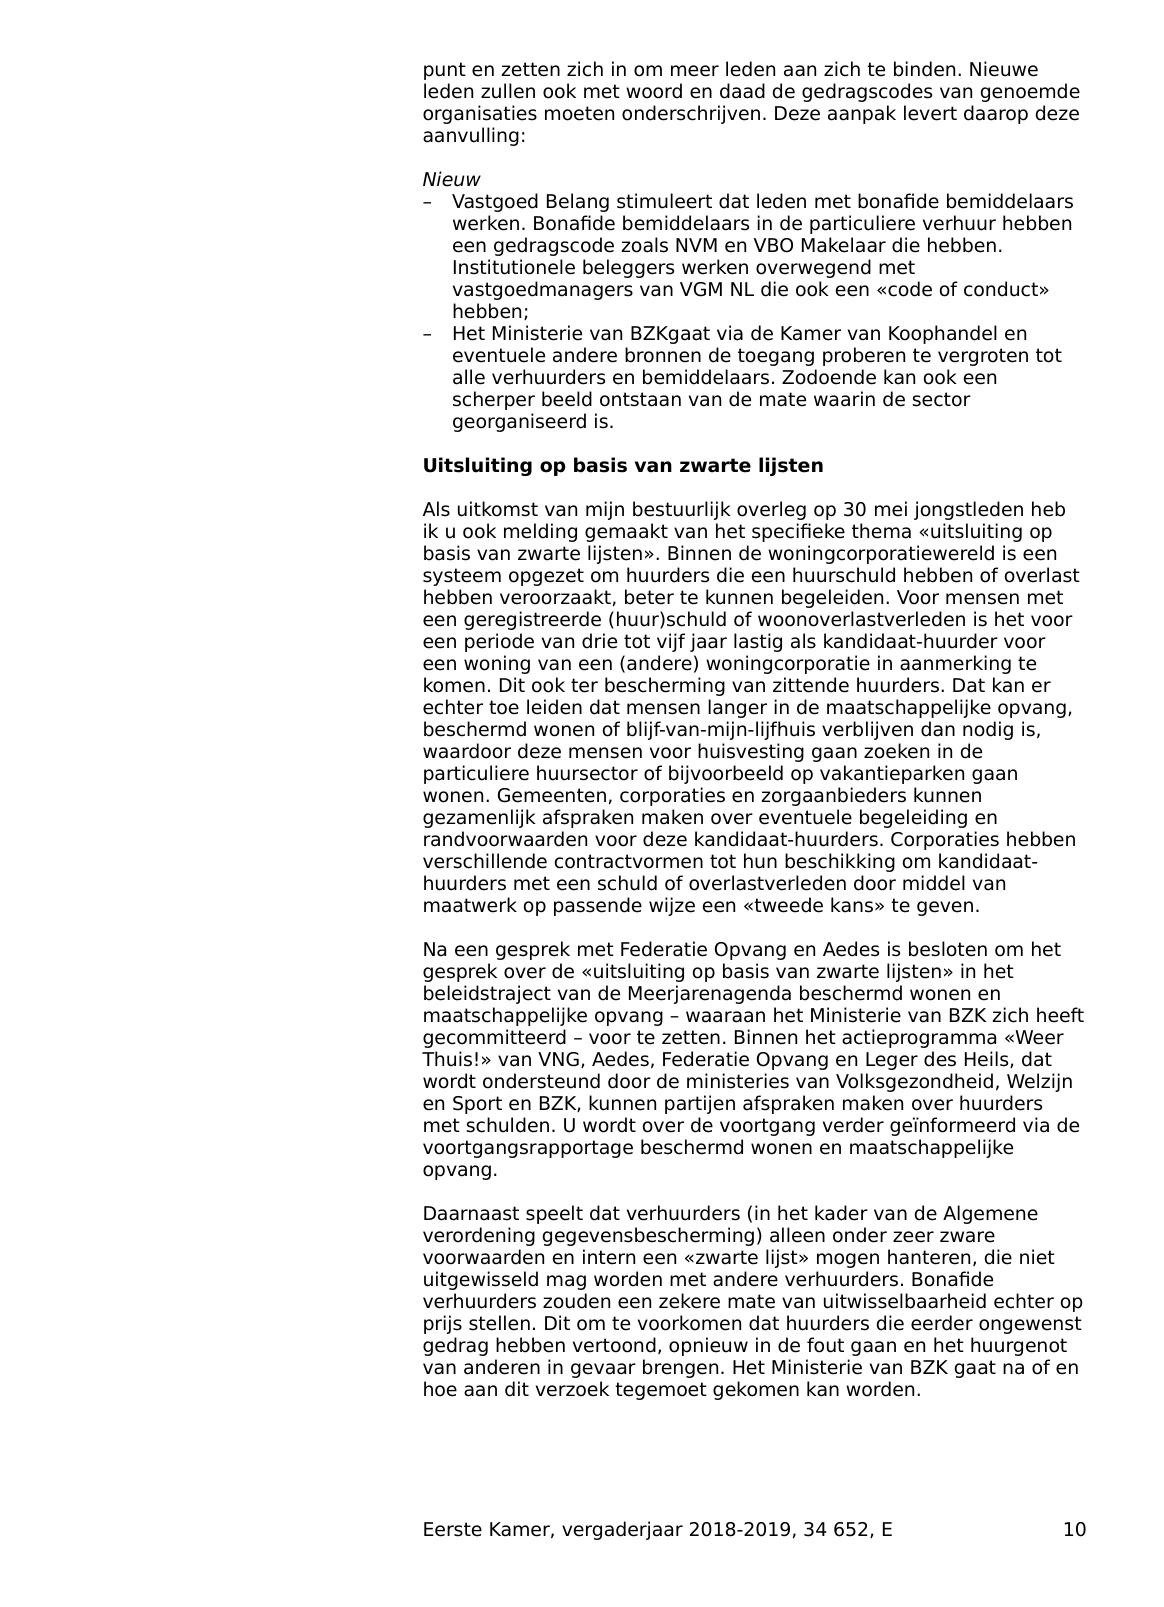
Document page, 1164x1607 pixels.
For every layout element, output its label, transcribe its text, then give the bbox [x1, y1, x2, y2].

subtitle Nieuw [422, 169, 1087, 191]
text Als uitkomst van mijn bestuurlijk overleg op 30 mei jongstleden heb ik u ook melding gemaakt van het specifieke thema «uitsluiting op basis van zwarte lijsten». Binnen de woningcorporatiewereld is een systeem opgezet om huurders die een huurschuld hebben of overlast hebben veroorzaakt, beter te kunnen begeleiden. Voor mensen met een geregistreerde (huur)schuld of woonoverlastverleden is het voor een periode van drie tot vijf jaar lastig als kandidaat-huurder voor een woning van een (andere) woningcorporatie in aanmerking te komen. Dit ook ter bescherming van zittende huurders. Dat kan er echter toe leiden dat mensen langer in de maatschappelijke opvang, beschermd wonen of blijf-van-mijn-lijfhuis verblijven dan nodig is, waardoor deze mensen voor huisvesting gaan zoeken in de particuliere huursector of bijvoorbeeld op vakantieparken gaan wonen. Gemeenten, corporaties en zorgaanbieders kunnen gezamenlijk afspraken maken over eventuele begeleiding en randvoorwaarden voor deze kandidaat-huurders. Corporaties hebben verschillende contractvormen tot hun beschikking om kandidaat-huurders met een schuld of overlastverleden door middel van maatwerk op passende wijze een «tweede kans» te geven. [422, 499, 1087, 917]
subtitle Uitsluiting op basis van zwarte lijsten [422, 455, 1087, 477]
text Daarnaast speelt dat verhuurders (in het kader van de Algemene verordening gegevensbescherming) alleen onder zeer zware voorwaarden en intern een «zwarte lijst» mogen hanteren, die niet uitgewisseld mag worden met andere verhuurders. Bonafide verhuurders zouden een zekere mate van uitwisselbaarheid echter op prijs stellen. Dit om te voorkomen dat huurders die eerder ongewenst gedrag hebben vertoond, opnieuw in de fout gaan en het huurgenot van anderen in gevaar brengen. Het Ministerie van BZK gaat na of en hoe aan dit verzoek tegemoet gekomen kan worden. [422, 1203, 1087, 1401]
text punt en zetten zich in om meer leden aan zich te binden. Nieuwe leden zullen ook met woord en daad de gedragscodes van genoemde organisaties moeten onderschrijven. Deze aanpak levert daarop deze aanvulling: [422, 59, 1087, 147]
text – Het Ministerie van BZKgaat via de Kamer van Koophandel en eventuele andere bronnen de toegang proberen te vergroten tot alle verhuurders en bemiddelaars. Zodoende kan ook een scherper beeld ontstaan van de mate waarin de sector georganiseerd is. [422, 323, 1087, 433]
text – Vastgoed Belang stimuleert dat leden met bonafide bemiddelaars werken. Bonafide bemiddelaars in de particuliere verhuur hebben een gedragscode zoals NVM en VBO Makelaar die hebben. Institutionele beleggers werken overwegend met vastgoedmanagers van VGM NL die ook een «code of conduct» hebben; [422, 191, 1087, 323]
text Na een gesprek met Federatie Opvang en Aedes is besloten om het gesprek over de «uitsluiting op basis van zwarte lijsten» in het beleidstraject van de Meerjarenagenda beschermd wonen en maatschappelijke opvang – waaraan het Ministerie van BZK zich heeft gecommitteerd – voor te zetten. Binnen het actieprogramma «Weer Thuis!» van VNG, Aedes, Federatie Opvang en Leger des Heils, dat wordt ondersteund door de ministeries van Volksgezondheid, Welzijn en Sport en BZK, kunnen partijen afspraken maken over huurders met schulden. U wordt over de voortgang verder geïnformeerd via de voortgangsrapportage beschermd wonen en maatschappelijke opvang. [422, 939, 1087, 1181]
